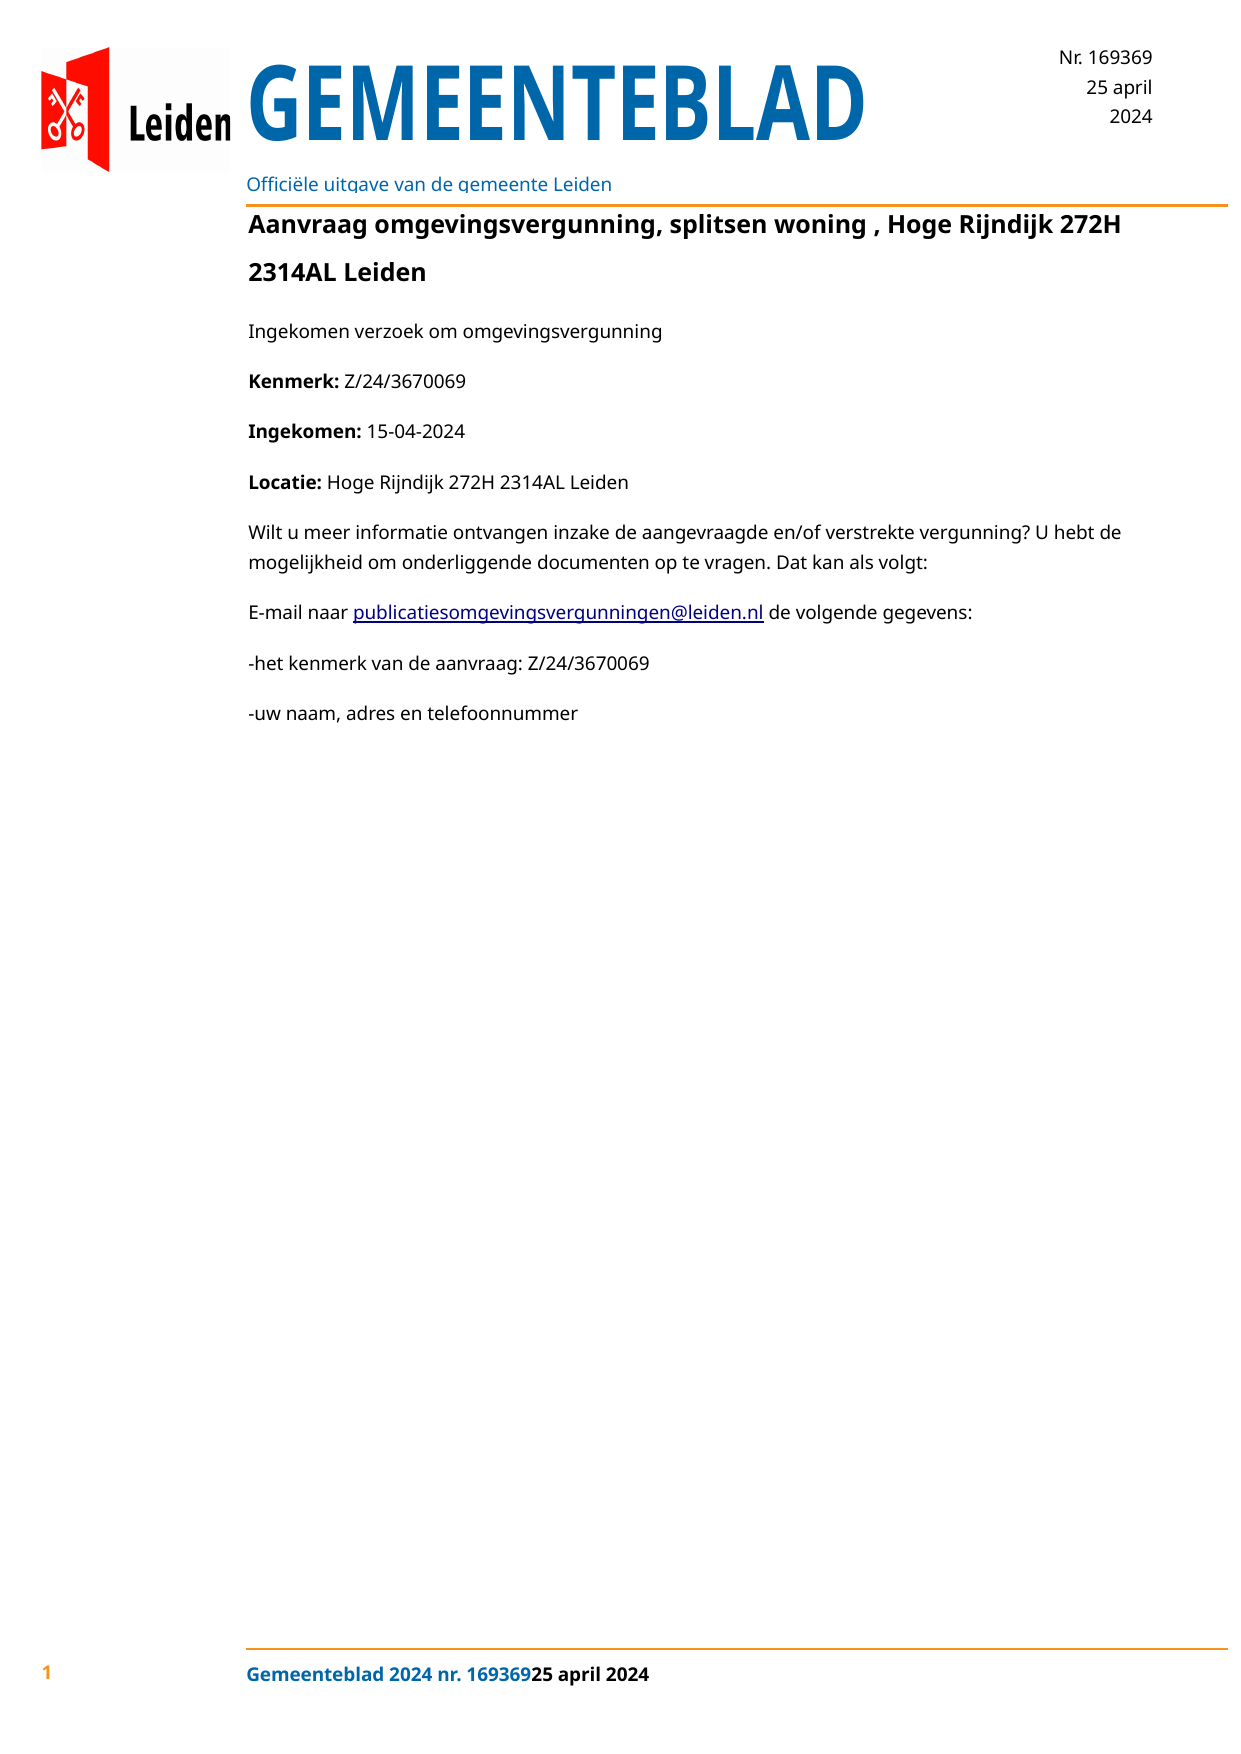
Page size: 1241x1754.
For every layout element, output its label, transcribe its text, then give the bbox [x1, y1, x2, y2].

text -uw naam, adres en telefoonnummer [248, 700, 1152, 726]
text Wilt u meer informatie ontvangen inzake de aangevraagde en/of verstrekte vergunning? U hebt de mogelijkheid om onderliggende documenten op te vragen. Dat kan als volgt: [248, 519, 1152, 575]
text Ingekomen: 15-04-2024 [248, 419, 1152, 444]
text -het kenmerk van de aanvraag: Z/24/3670069 [248, 650, 1152, 676]
picture [41, 47, 231, 172]
text Locatie: Hoge Rijndijk 272H 2314AL Leiden [248, 469, 1152, 495]
text E-mail naar publicatiesomgevingsvergunningen@leiden.nl de volgende gegevens: [248, 599, 1152, 625]
text Kenmerk: Z/24/3670069 [248, 368, 1152, 394]
text Aanvraag omgevingsvergunning, splitsen woning , Hoge Rijndijk 272H 2314AL Leiden [248, 207, 1152, 288]
text Ingekomen verzoek om omgevingsvergunning [248, 318, 1152, 344]
